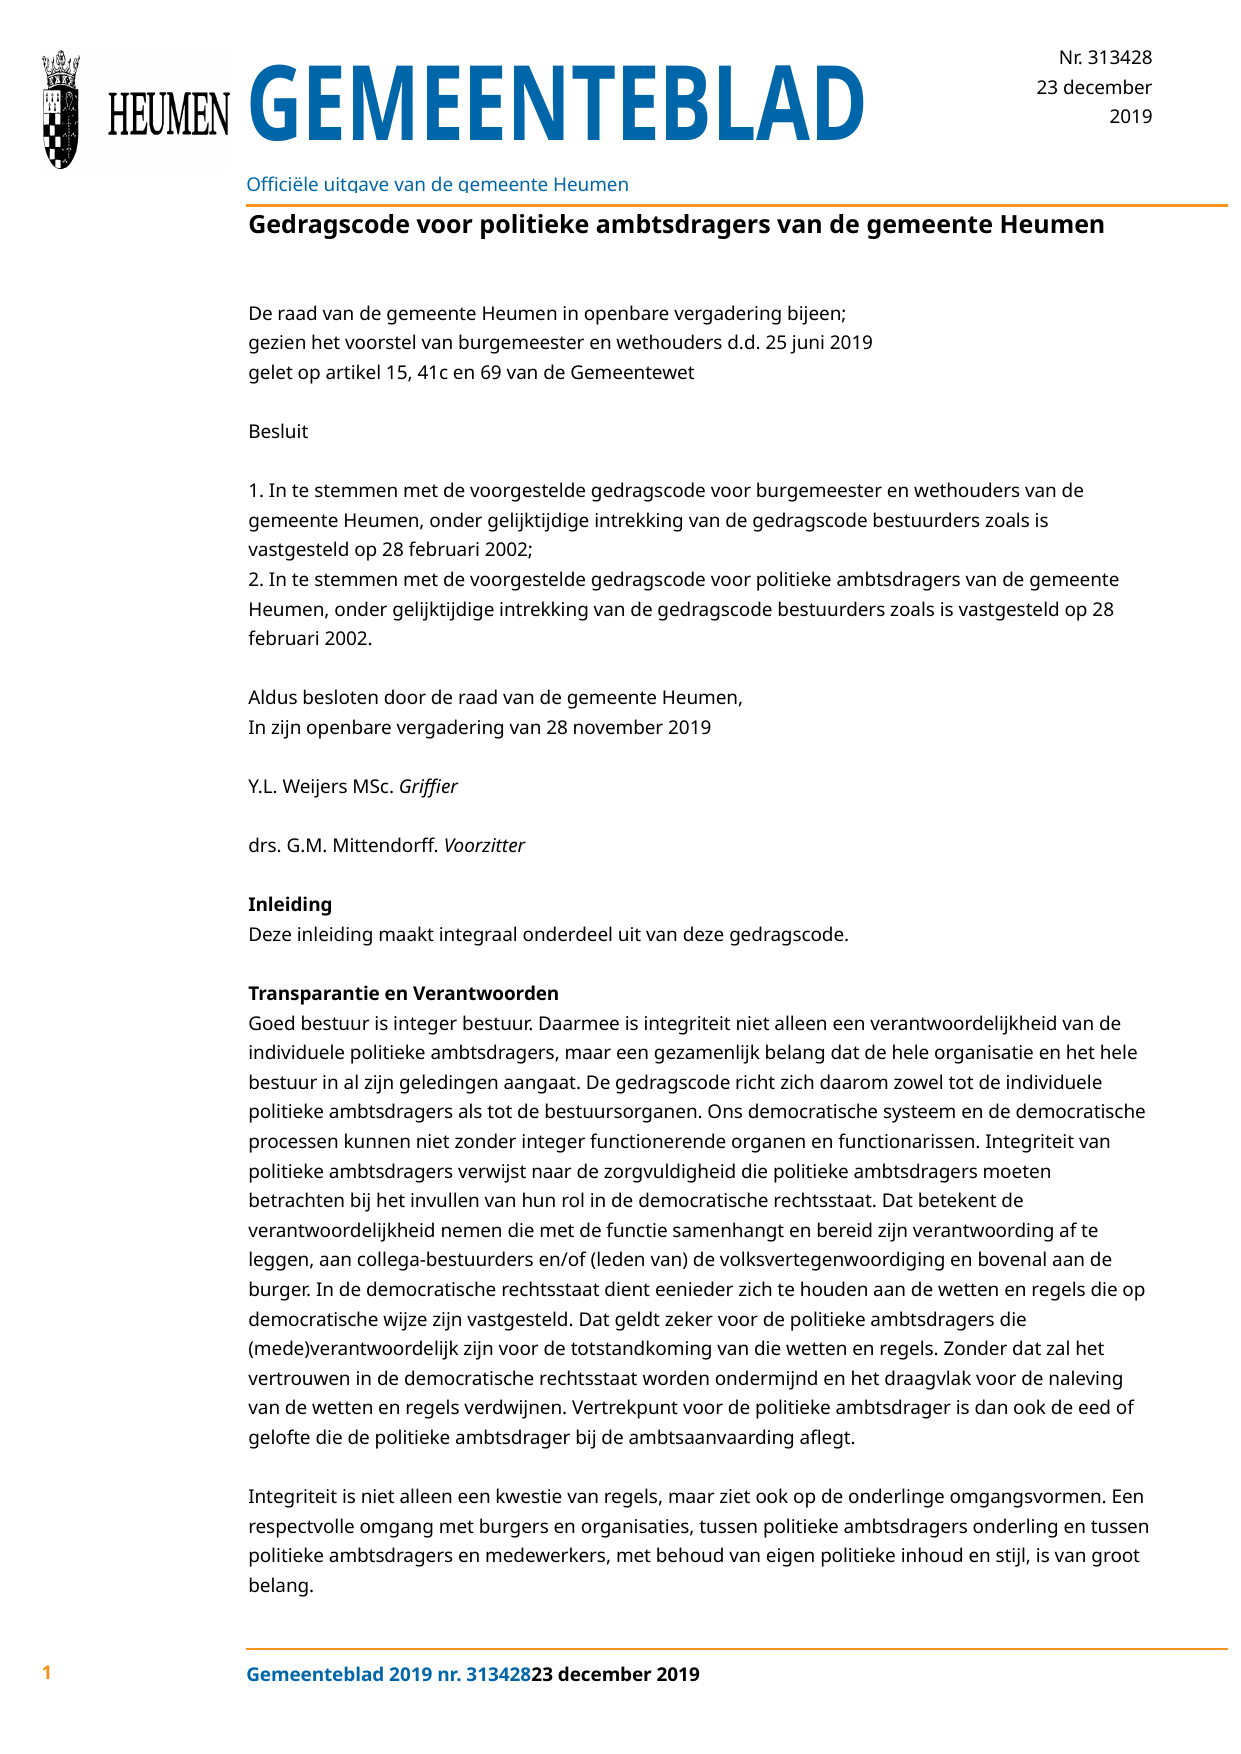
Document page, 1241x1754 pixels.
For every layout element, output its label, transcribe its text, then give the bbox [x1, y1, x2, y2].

text gezien het voorstel van burgemeester en wethouders d.d. 25 juni 2019 [248, 329, 1152, 355]
text drs. G.M. Mittendorff. Voorzitter [248, 832, 1152, 858]
text De raad van de gemeente Heumen in openbare vergadering bijeen; [248, 300, 1152, 326]
text 1. In te stemmen met de voorgestelde gedragscode voor burgemeester en wethouders van de gemeente Heumen, onder gelijktijdige intrekking van de gedragscode bestuurders zoals is vastgesteld op 28 februari 2002; [248, 477, 1152, 562]
text In zijn openbare vergadering van 28 november 2019 [248, 714, 1152, 740]
text Gedragscode voor politieke ambtsdragers van de gemeente Heumen [248, 207, 1152, 241]
text Inleiding [248, 892, 1152, 917]
text Besluit [248, 418, 1152, 444]
text Y.L. Weijers MSc. Griffier [248, 773, 1152, 799]
text Integriteit is niet alleen een kwestie van regels, maar ziet ook op de onderlinge omgangsvormen. Een respectvolle omgang met burgers en organisaties, tussen politieke ambtsdragers onderling en tussen politieke ambtsdragers en medewerkers, met behoud van eigen politieke inhoud en stijl, is van groot belang. [248, 1483, 1152, 1598]
text Transparantie en Verantwoorden [248, 980, 1152, 1006]
picture [41, 47, 231, 172]
text gelet op artikel 15, 41c en 69 van de Gemeentewet [248, 359, 1152, 385]
text Aldus besloten door de raad van de gemeente Heumen, [248, 684, 1152, 710]
text Goed bestuur is integer bestuur. Daarmee is integriteit niet alleen een verantwoordelijkheid van de individuele politieke ambtsdragers, maar een gezamenlijk belang dat de hele organisatie en het hele bestuur in al zijn geledingen aangaat. De gedragscode richt zich daarom zowel tot de individuele politieke ambtsdragers als tot de bestuursorganen. Ons democratische systeem en de democratische processen kunnen niet zonder integer functionerende organen en functionarissen. Integriteit van politieke ambtsdragers verwijst naar de zorgvuldigheid die politieke ambtsdragers moeten betrachten bij het invullen van hun rol in de democratische rechtsstaat. Dat betekent de verantwoordelijkheid nemen die met de functie samenhangt en bereid zijn verantwoording af te leggen, aan collega-bestuurders en/of (leden van) de volksvertegenwoordiging en bovenal aan de burger. In de democratische rechtsstaat dient eenieder zich te houden aan de wetten en regels die op democratische wijze zijn vastgesteld. Dat geldt zeker voor de politieke ambtsdragers die (mede)verantwoordelijk zijn voor de totstandkoming van die wetten en regels. Zonder dat zal het vertrouwen in de democratische rechtsstaat worden ondermijnd en het draagvlak voor de naleving van de wetten en regels verdwijnen. Vertrekpunt voor de politieke ambtsdrager is dan ook de eed of gelofte die de politieke ambtsdrager bij de ambtsaanvaarding aflegt. [248, 1010, 1152, 1450]
text Deze inleiding maakt integraal onderdeel uit van deze gedragscode. [248, 921, 1152, 947]
text 2. In te stemmen met de voorgestelde gedragscode voor politieke ambtsdragers van de gemeente Heumen, onder gelijktijdige intrekking van de gedragscode bestuurders zoals is vastgesteld op 28 februari 2002. [248, 566, 1152, 651]
